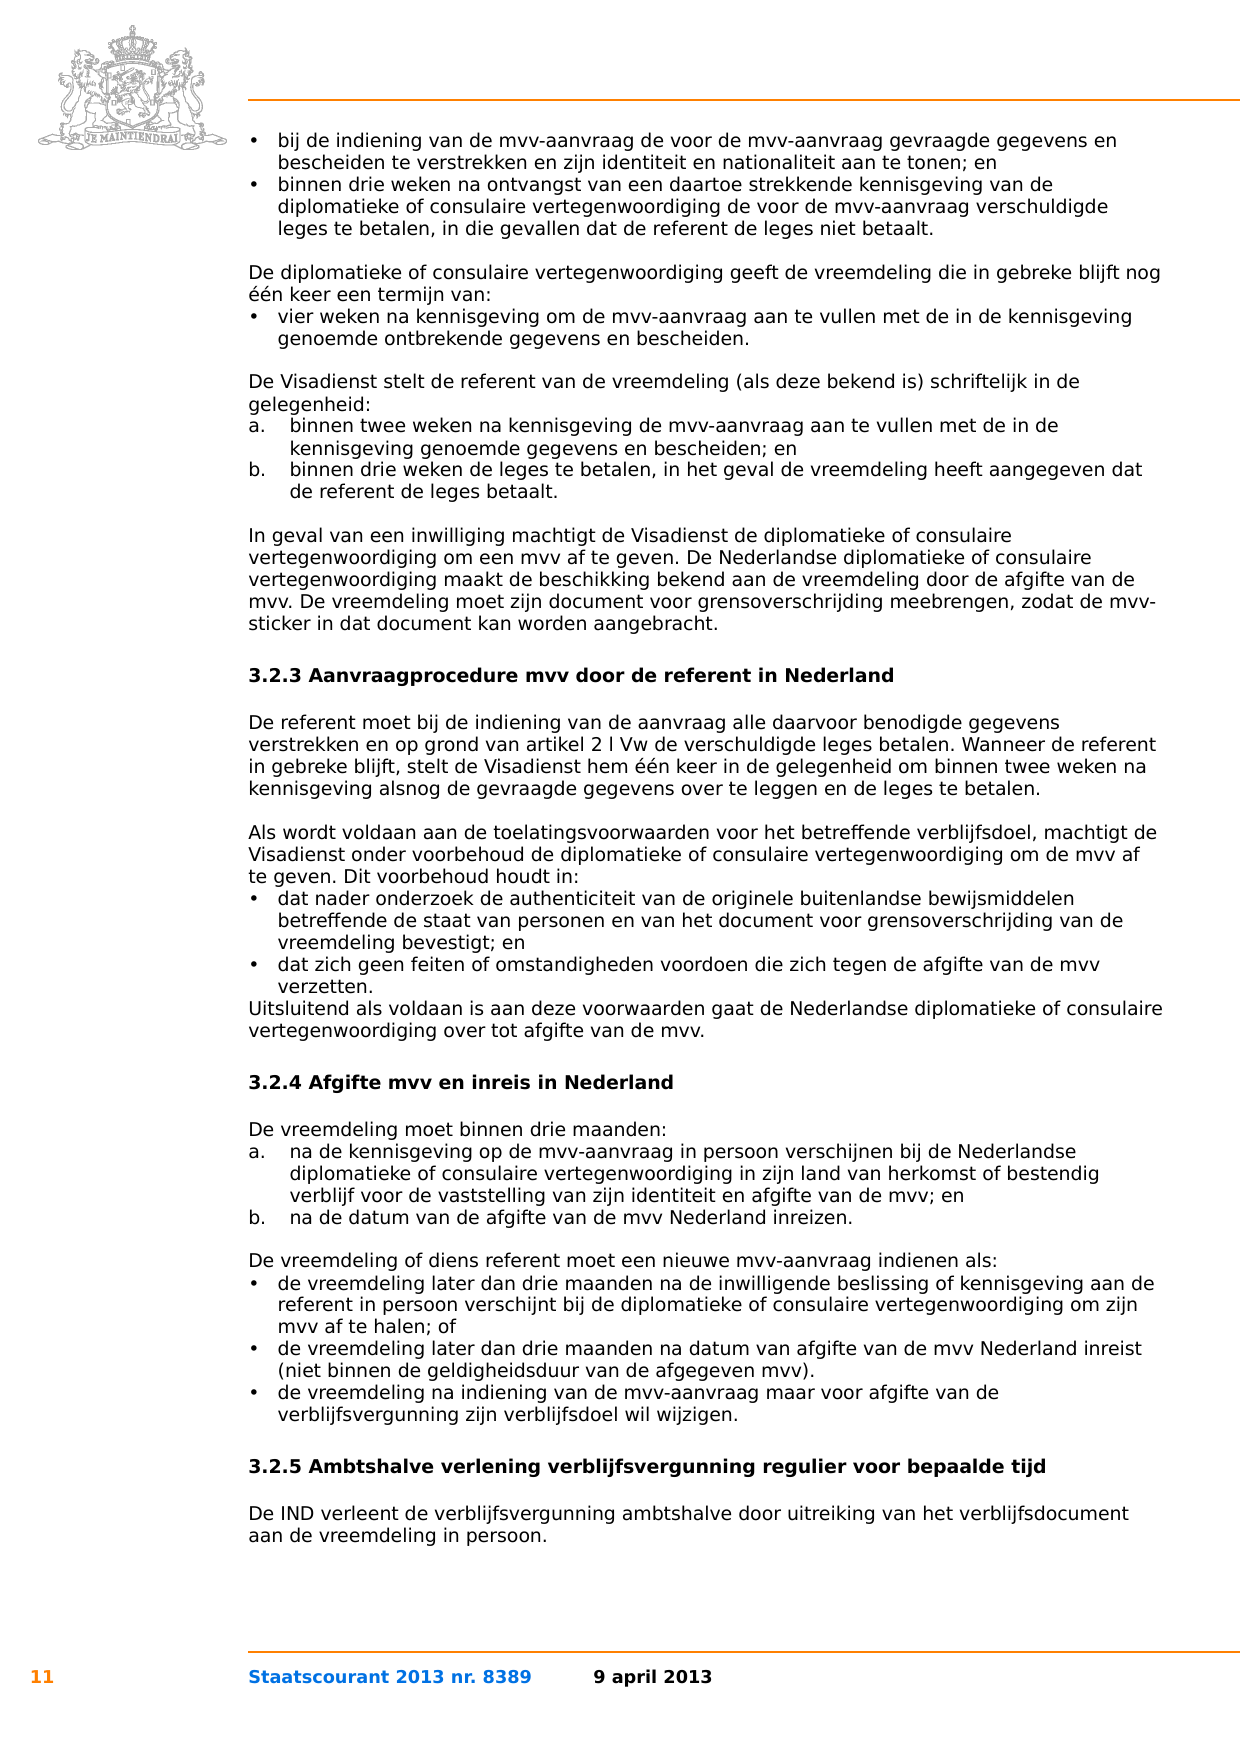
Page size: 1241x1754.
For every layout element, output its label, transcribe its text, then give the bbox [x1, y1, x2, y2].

subtitle 3.2.5 Ambtshalve verlening verblijfsvergunning regulier voor bepaalde tijd [248, 1456, 1163, 1478]
text • vier weken na kennisgeving om de mvv-aanvraag aan te vullen met de in de kennisgeving genoemde ontbrekende gegevens en bescheiden. [248, 306, 1163, 349]
picture [38, 25, 227, 150]
text De vreemdeling moet binnen drie maanden: [248, 1119, 1163, 1141]
text De Visadienst stelt de referent van de vreemdeling (als deze bekend is) schriftelijk in de gelegenheid: [248, 371, 1163, 415]
text b. na de datum van de afgifte van de mvv Nederland inreizen. [248, 1207, 1163, 1228]
text • de vreemdeling later dan drie maanden na de inwilligende beslissing of kennisgeving aan de referent in persoon verschijnt bij de diplomatieke of consulaire vertegenwoordiging om zijn mvv af te halen; of [248, 1272, 1163, 1338]
subtitle 3.2.4 Afgifte mvv en inreis in Nederland [248, 1072, 1163, 1094]
text • de vreemdeling later dan drie maanden na datum van afgifte van de mvv Nederland inreist (niet binnen de geldigheidsduur van de afgegeven mvv). [248, 1338, 1163, 1382]
text De referent moet bij de indiening van de aanvraag alle daarvoor benodigde gegevens verstrekken en op grond van artikel 2 l Vw de verschuldigde leges betalen. Wanneer de referent in gebreke blijft, stelt de Visadienst hem één keer in de gelegenheid om binnen twee weken na kennisgeving alsnog de gevraagde gegevens over te leggen en de leges te betalen. [248, 712, 1163, 800]
text • bij de indiening van de mvv-aanvraag de voor de mvv-aanvraag gevraagde gegevens en bescheiden te verstrekken en zijn identiteit en nationaliteit aan te tonen; en [248, 130, 1163, 174]
text • dat nader onderzoek de authenticiteit van de originele buitenlandse bewijsmiddelen betreffende de staat van personen en van het document voor grensoverschrijding van de vreemdeling bevestigt; en [248, 888, 1163, 954]
text a. na de kennisgeving op de mvv-aanvraag in persoon verschijnen bij de Nederlandse diplomatieke of consulaire vertegenwoordiging in zijn land van herkomst of bestendig verblijf voor de vaststelling van zijn identiteit en afgifte van de mvv; en [248, 1141, 1163, 1207]
text a. binnen twee weken na kennisgeving de mvv-aanvraag aan te vullen met de in de kennisgeving genoemde gegevens en bescheiden; en [248, 415, 1163, 459]
text Uitsluitend als voldaan is aan deze voorwaarden gaat de Nederlandse diplomatieke of consulaire vertegenwoordiging over tot afgifte van de mvv. [248, 998, 1163, 1042]
text Als wordt voldaan aan de toelatingsvoorwaarden voor het betreffende verblijfsdoel, machtigt de Visadienst onder voorbehoud de diplomatieke of consulaire vertegenwoordiging om de mvv af te geven. Dit voorbehoud houdt in: [248, 822, 1163, 888]
text b. binnen drie weken de leges te betalen, in het geval de vreemdeling heeft aangegeven dat de referent de leges betaalt. [248, 459, 1163, 503]
text • binnen drie weken na ontvangst van een daartoe strekkende kennisgeving van de diplomatieke of consulaire vertegenwoordiging de voor de mvv-aanvraag verschuldigde leges te betalen, in die gevallen dat de referent de leges niet betaalt. [248, 174, 1163, 240]
text • dat zich geen feiten of omstandigheden voordoen die zich tegen de afgifte van de mvv verzetten. [248, 954, 1163, 998]
text In geval van een inwilliging machtigt de Visadienst de diplomatieke of consulaire vertegenwoordiging om een mvv af te geven. De Nederlandse diplomatieke of consulaire vertegenwoordiging maakt de beschikking bekend aan de vreemdeling door de afgifte van de mvv. De vreemdeling moet zijn document voor grensoverschrijding meebrengen, zodat de mvv-sticker in dat document kan worden aangebracht. [248, 525, 1163, 635]
text De diplomatieke of consulaire vertegenwoordiging geeft de vreemdeling die in gebreke blijft nog één keer een termijn van: [248, 262, 1163, 306]
text • de vreemdeling na indiening van de mvv-aanvraag maar voor afgifte van de verblijfsvergunning zijn verblijfsdoel wil wijzigen. [248, 1382, 1163, 1426]
text De vreemdeling of diens referent moet een nieuwe mvv-aanvraag indienen als: [248, 1250, 1163, 1272]
text De IND verleent de verblijfsvergunning ambtshalve door uitreiking van het verblijfsdocument aan de vreemdeling in persoon. [248, 1503, 1163, 1547]
subtitle 3.2.3 Aanvraagprocedure mvv door de referent in Nederland [248, 665, 1163, 687]
